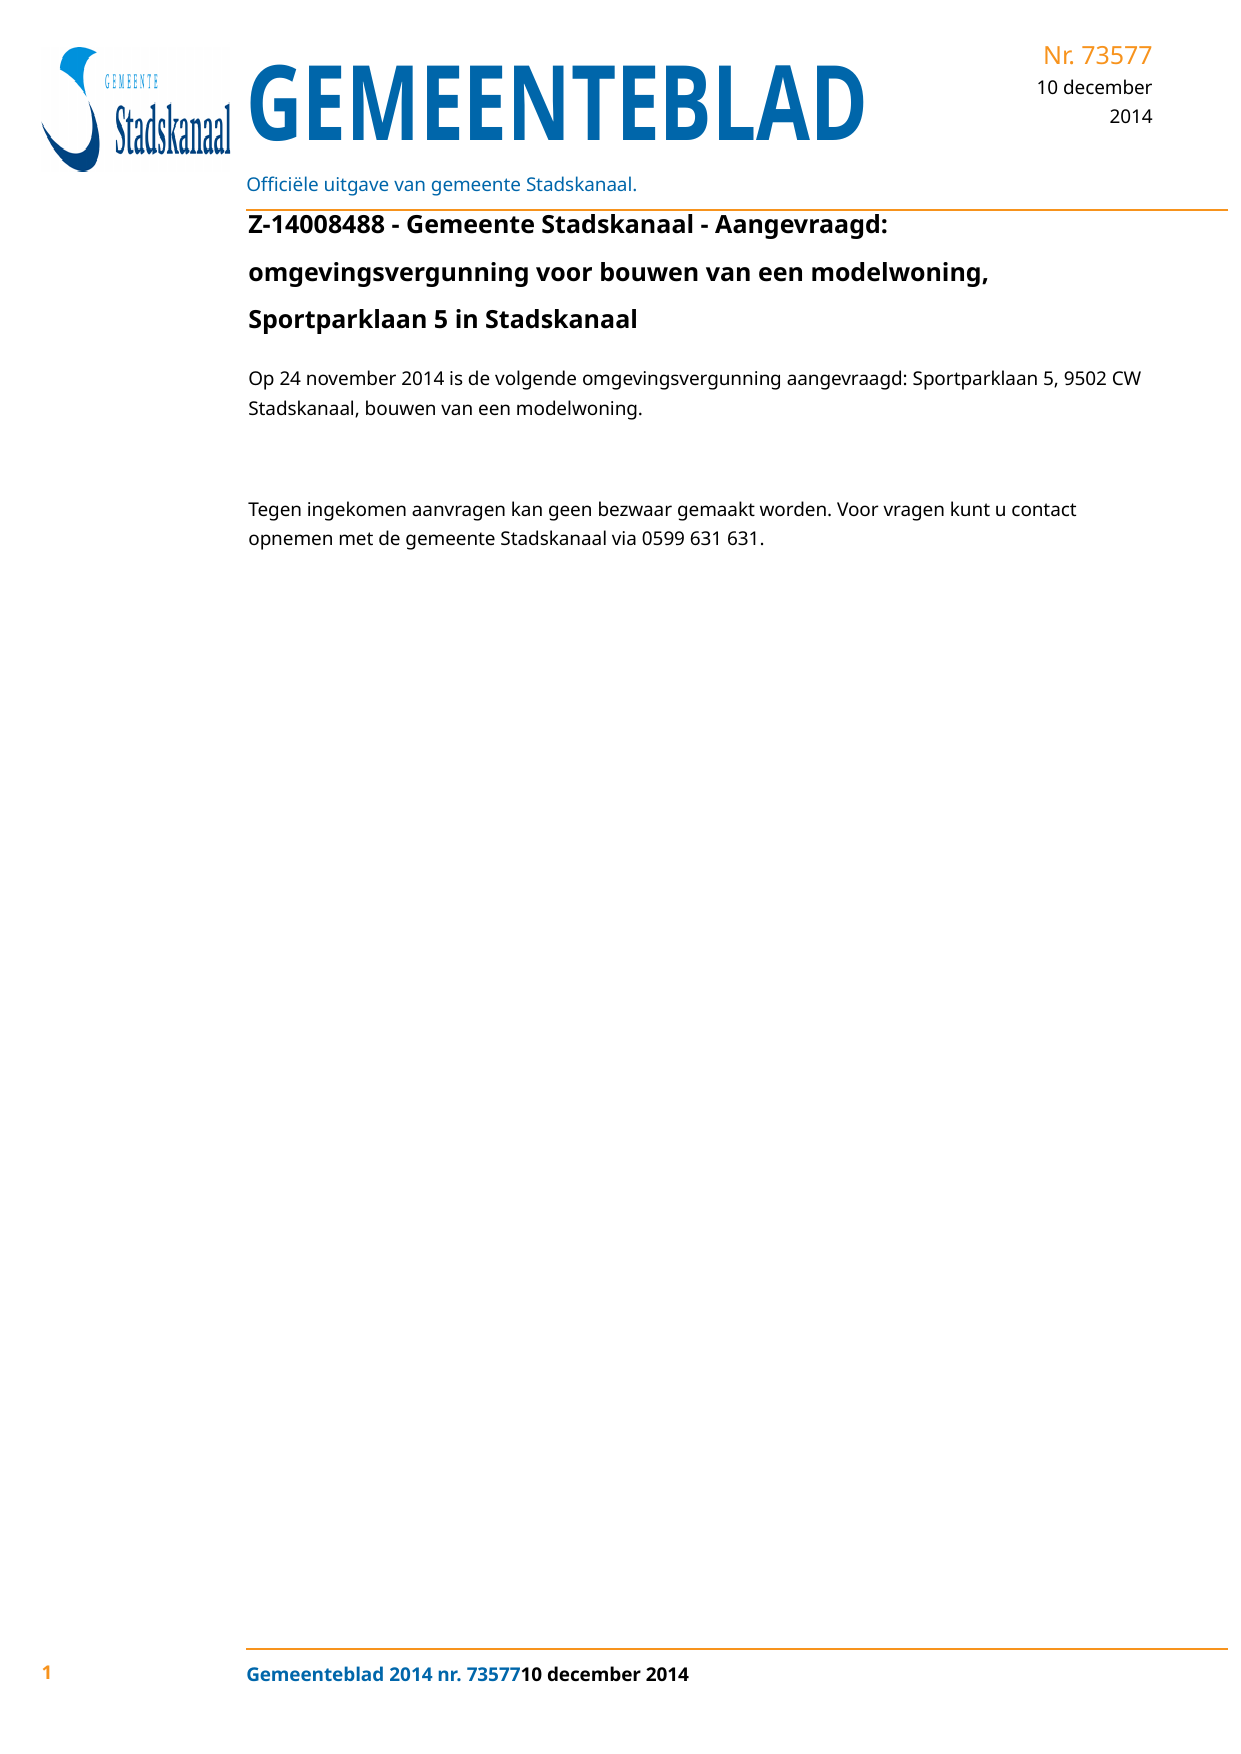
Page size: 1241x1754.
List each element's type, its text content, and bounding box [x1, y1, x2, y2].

text Tegen ingekomen aanvragen kan geen bezwaar gemaakt worden. Voor vragen kunt u contact opnemen met de gemeente Stadskanaal via 0599 631 631. [248, 496, 1152, 551]
text Op 24 november 2014 is de volgende omgevingsvergunning aangevraagd: Sportparklaan 5, 9502 CW Stadskanaal, bouwen van een modelwoning. [248, 366, 1152, 421]
picture [41, 47, 231, 172]
text Z-14008488 - Gemeente Stadskanaal - Aangevraagd: omgevingsvergunning voor bouwen van een modelwoning, Sportparklaan 5 in Stadskanaal [248, 211, 1152, 336]
